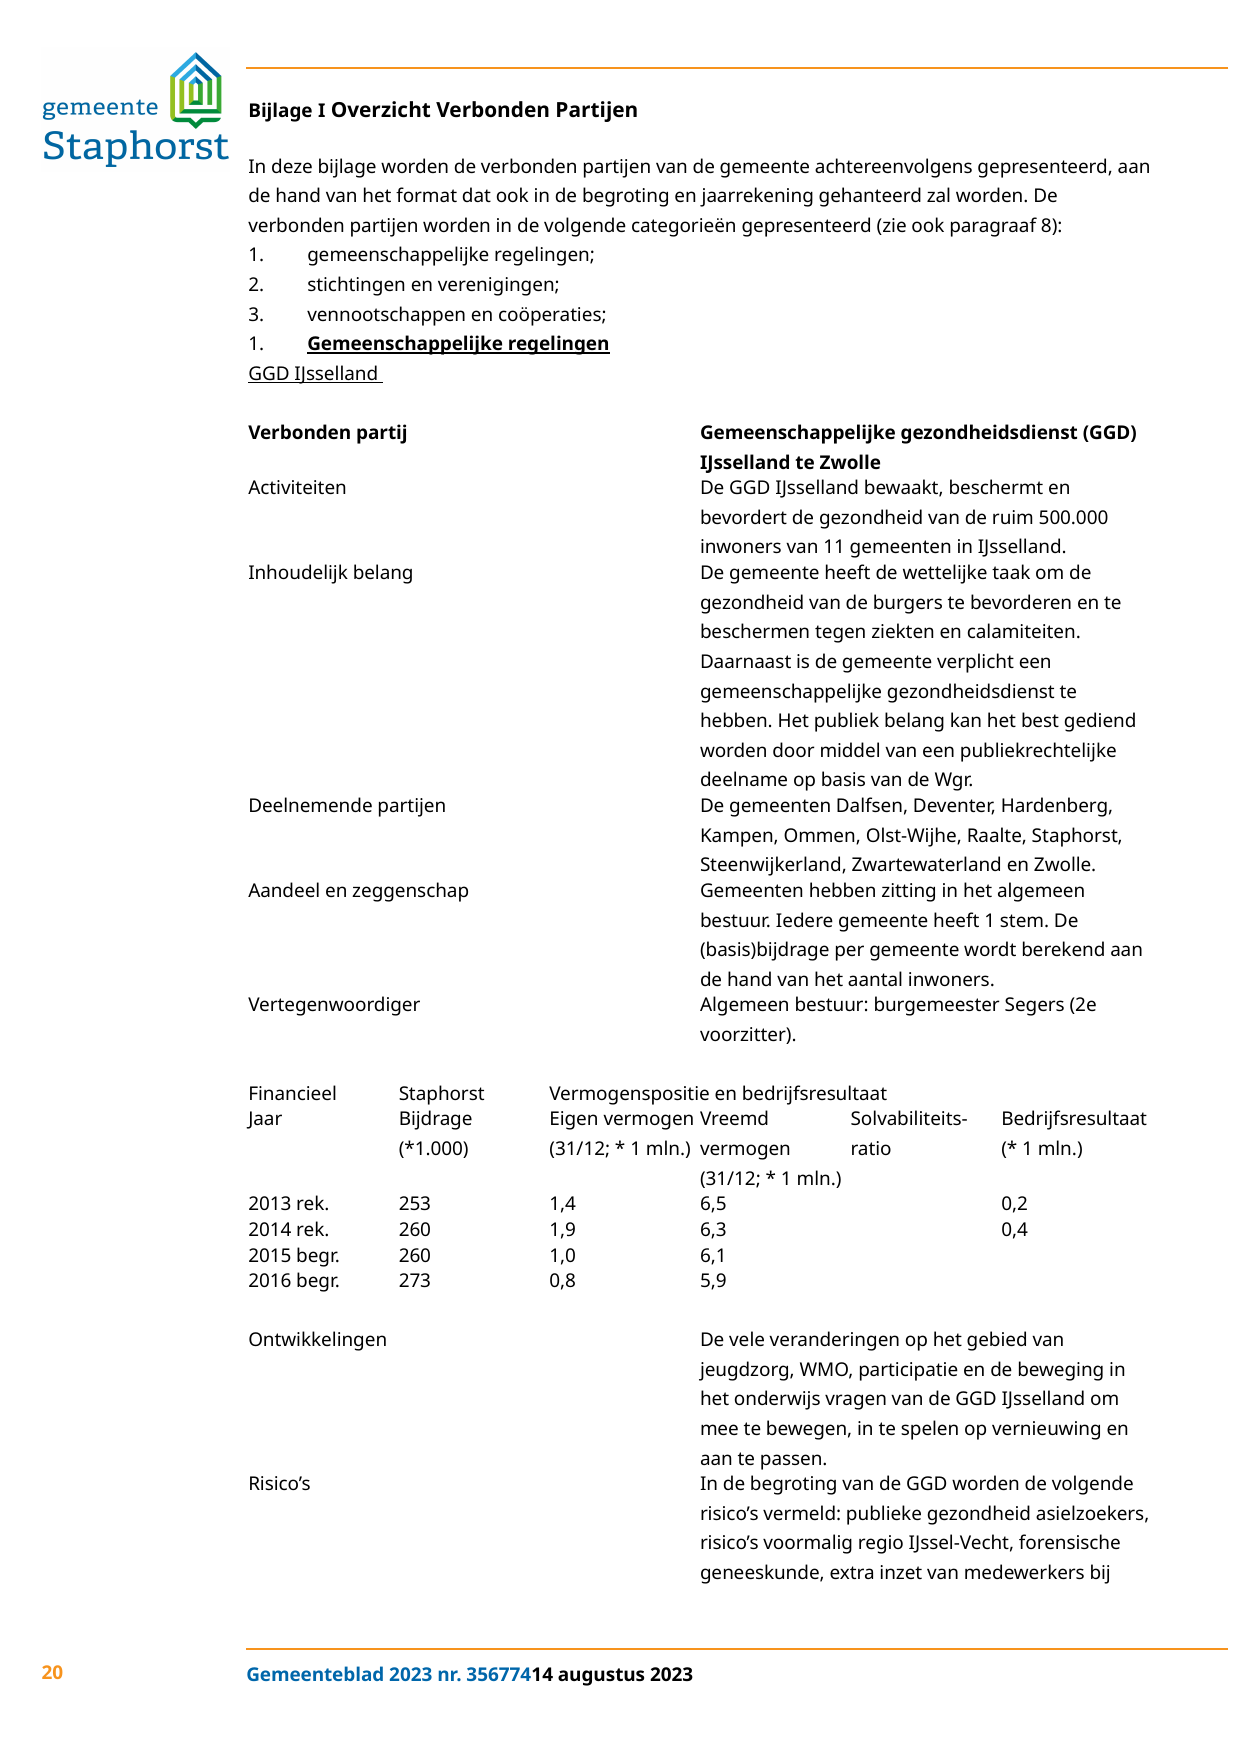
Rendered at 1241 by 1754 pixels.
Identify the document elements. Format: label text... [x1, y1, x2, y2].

table_cell Deelnemende partijen [248, 792, 700, 877]
table_cell 5,9 [700, 1268, 850, 1293]
table_header Vermogenspositie en bedrijfsresultaat [549, 1080, 1152, 1106]
table_cell 260 [399, 1216, 549, 1242]
table_cell Solvabiliteits-ratio [850, 1106, 1001, 1191]
list gemeenschappelijke regelingen; [248, 242, 1152, 267]
table_cell 6,3 [700, 1216, 850, 1242]
table_cell 253 [399, 1191, 549, 1216]
table_cell 1,0 [549, 1242, 700, 1268]
table_cell Gemeenten hebben zitting in het algemeen bestuur. Iedere gemeente heeft 1 stem. De (basis)bijdrage per gemeente wordt berekend aan de hand van het aantal inwoners. [700, 877, 1152, 992]
table_cell 2013 rek. [248, 1191, 398, 1216]
table_header Ontwikkelingen [248, 1326, 700, 1470]
table_cell 0,4 [1001, 1216, 1152, 1242]
table_cell Bedrijfsresultaat (* 1 mln.) [1001, 1106, 1152, 1191]
table_cell Jaar [248, 1106, 398, 1191]
table_cell [850, 1216, 1001, 1242]
table_cell 6,1 [700, 1242, 850, 1268]
table_header Financieel [248, 1080, 398, 1106]
table_cell 1,4 [549, 1191, 700, 1216]
table_cell 2014 rek. [248, 1216, 398, 1242]
text In deze bijlage worden de verbonden partijen van de gemeente achtereenvolgens gepresenteerd, aan de hand van het format dat ook in de begroting en jaarrekening gehanteerd zal worden. De verbonden partijen worden in de volgende categorieën gepresenteerd (zie ook paragraaf 8): [248, 153, 1152, 238]
table_cell 2015 begr. [248, 1242, 398, 1268]
table_cell Eigen vermogen (31/12; * 1 mln.) [549, 1106, 700, 1191]
table_cell Activiteiten [248, 475, 700, 559]
list Gemeenschappelijke regelingen [248, 330, 1152, 356]
table_cell [850, 1191, 1001, 1216]
table_cell 6,5 [700, 1191, 850, 1216]
table_cell Vreemd vermogen (31/12; * 1 mln.) [700, 1106, 850, 1191]
text Bijlage I Overzicht Verbonden Partijen [248, 95, 1152, 123]
list stichtingen en verenigingen; [248, 271, 1152, 297]
table_cell De GGD IJsselland bewaakt, beschermt en bevordert de gezondheid van de ruim 500.000 inwoners van 11 gemeenten in IJsselland. [700, 475, 1152, 559]
table_header Gemeenschappelijke gezondheidsdienst (GGD) IJsselland te Zwolle [700, 419, 1152, 474]
table_cell [1001, 1268, 1152, 1293]
table_cell 260 [399, 1242, 549, 1268]
table_cell 2016 begr. [248, 1268, 398, 1293]
table_header De vele veranderingen op het gebied van jeugdzorg, WMO, participatie en de beweging in het onderwijs vragen van de GGD IJsselland om mee te bewegen, in te spelen op vernieuwing en aan te passen. [700, 1326, 1152, 1470]
picture [41, 47, 231, 172]
table_cell 1,9 [549, 1216, 700, 1242]
table_cell De gemeente heeft de wettelijke taak om de gezondheid van de burgers te bevorderen en te beschermen tegen ziekten en calamiteiten. Daarnaast is de gemeente verplicht een gemeenschappelijke gezondheidsdienst te hebben. Het publiek belang kan het best gediend worden door middel van een publiekrechtelijke deelname op basis van de Wgr. [700, 560, 1152, 792]
table_cell Risico’s [248, 1470, 700, 1585]
table_cell Algemeen bestuur: burgemeester Segers (2e voorzitter). [700, 992, 1152, 1047]
text GGD IJsselland [248, 360, 1152, 386]
table_cell [850, 1268, 1001, 1293]
table_header Staphorst [399, 1080, 549, 1106]
table_cell 0,8 [549, 1268, 700, 1293]
table_cell Aandeel en zeggenschap [248, 877, 700, 992]
table_cell 273 [399, 1268, 549, 1293]
table_cell Bijdrage (*1.000) [399, 1106, 549, 1191]
table_cell De gemeenten Dalfsen, Deventer, Hardenberg, Kampen, Ommen, Olst-Wijhe, Raalte, Staphorst, Steenwijkerland, Zwartewaterland en Zwolle. [700, 792, 1152, 877]
table_cell 0,2 [1001, 1191, 1152, 1216]
table_cell Vertegenwoordiger [248, 992, 700, 1047]
table_cell Inhoudelijk belang [248, 560, 700, 792]
table_cell [1001, 1242, 1152, 1268]
list vennootschappen en coöperaties; [248, 301, 1152, 327]
table_header Verbonden partij [248, 419, 700, 474]
table_cell [850, 1242, 1001, 1268]
table_cell In de begroting van de GGD worden de volgende risico’s vermeld: publieke gezondheid asielzoekers, risico’s voormalig regio IJssel-Vecht, forensische geneeskunde, extra inzet van medewerkers bij [700, 1470, 1152, 1585]
